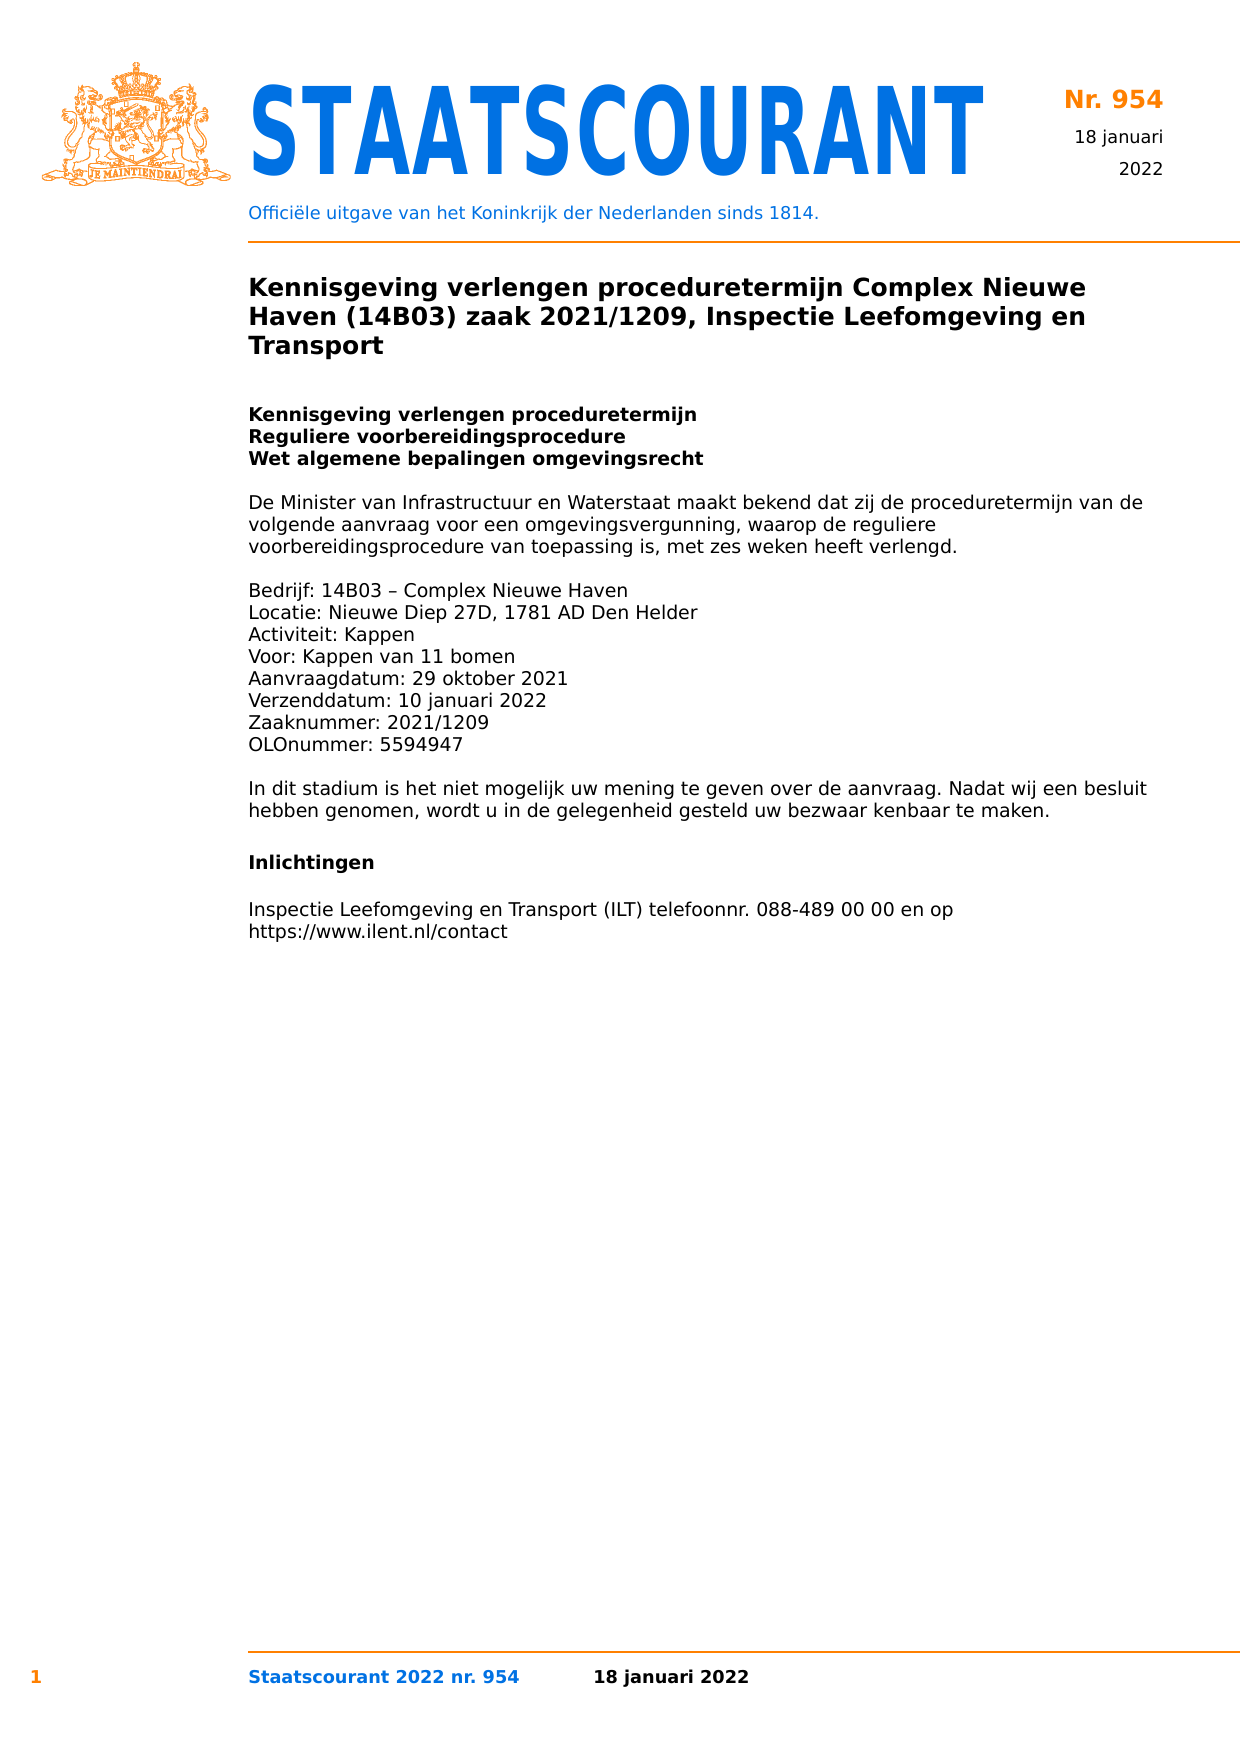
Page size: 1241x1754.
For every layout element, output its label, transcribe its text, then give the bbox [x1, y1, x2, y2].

table_cell Officiële uitgave van het Koninkrijk der Nederlanden sinds 1814. [248, 203, 1240, 241]
table_cell 18 januari [998, 121, 1240, 153]
text Bedrijf: 14B03 – Complex Nieuwe Haven [248, 580, 1163, 602]
subtitle Inlichtingen [248, 852, 1163, 873]
text Verzenddatum: 10 januari 2022 [248, 690, 1163, 712]
table_header STAATSCOURANT [248, 62, 998, 203]
table_cell 2022 [998, 153, 1240, 203]
text Inspectie Leefomgeving en Transport (ILT) telefoonnr. 088-489 00 00 en op https://www.ilent.nl/contact [248, 898, 1163, 942]
text Zaaknummer: 2021/1209 [248, 712, 1163, 734]
text Aanvraagdatum: 29 oktober 2021 [248, 668, 1163, 690]
text De Minister van Infrastructuur en Waterstaat maakt bekend dat zij de proceduretermijn van de volgende aanvraag voor een omgevingsvergunning, waarop de reguliere voorbereidingsprocedure van toepassing is, met zes weken heeft verlengd. [248, 492, 1163, 558]
text Locatie: Nieuwe Diep 27D, 1781 AD Den Helder [248, 602, 1163, 624]
picture [41, 62, 231, 186]
table_header [25, 62, 248, 241]
text Activiteit: Kappen [248, 624, 1163, 646]
text Voor: Kappen van 11 bomen [248, 646, 1163, 668]
text Kennisgeving verlengen proceduretermijn [248, 404, 1163, 426]
subtitle Kennisgeving verlengen proceduretermijn Complex Nieuwe Haven (14B03) zaak 2021/1209, Inspectie Leefomgeving en Transport [248, 273, 1163, 361]
text In dit stadium is het niet mogelijk uw mening te geven over de aanvraag. Nadat wij een besluit hebben genomen, wordt u in de gelegenheid gesteld uw bezwaar kenbaar te maken. [248, 778, 1163, 822]
text Wet algemene bepalingen omgevingsrecht [248, 448, 1163, 470]
table_header Nr. 954 [998, 62, 1240, 121]
text OLOnummer: 5594947 [248, 734, 1163, 756]
text Reguliere voorbereidingsprocedure [248, 426, 1163, 448]
